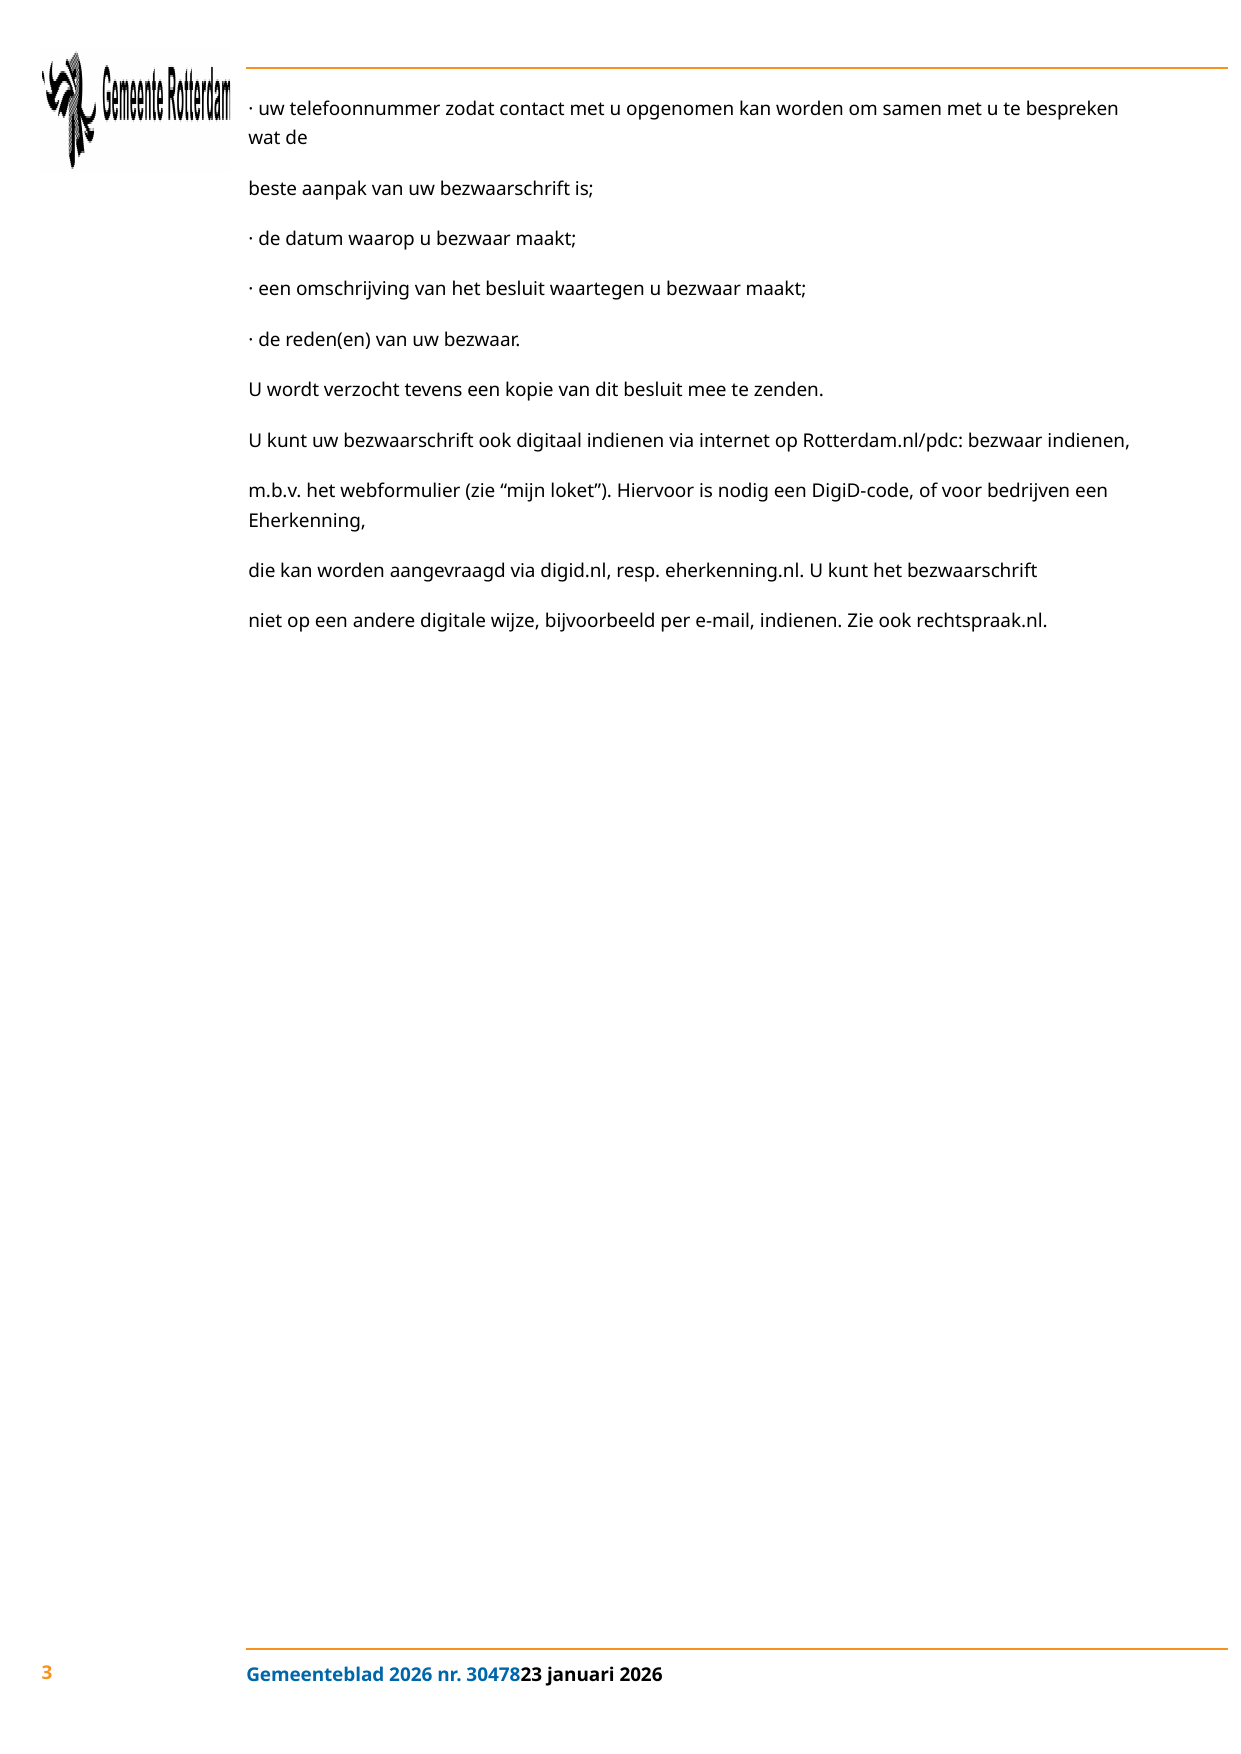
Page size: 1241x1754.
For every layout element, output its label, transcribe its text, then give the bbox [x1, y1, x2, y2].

text niet op een andere digitale wijze, bijvoorbeeld per e-mail, indienen. Zie ook rechtspraak.nl. [248, 608, 1152, 633]
text U kunt uw bezwaarschrift ook digitaal indienen via internet op Rotterdam.nl/pdc: bezwaar indienen, [248, 427, 1152, 453]
text m.b.v. het webformulier (zie “mijn loket”). Hiervoor is nodig een DigiD-code, of voor bedrijven een Eherkenning, [248, 477, 1152, 533]
text · een omschrijving van het besluit waartegen u bezwaar maakt; [248, 276, 1152, 301]
text · de reden(en) van uw bezwaar. [248, 326, 1152, 352]
picture [41, 47, 231, 172]
text die kan worden aangevraagd via digid.nl, resp. eherkenning.nl. U kunt het bezwaarschrift [248, 557, 1152, 583]
text U wordt verzocht tevens een kopie van dit besluit mee te zenden. [248, 376, 1152, 402]
text · uw telefoonnummer zodat contact met u opgenomen kan worden om samen met u te bespreken wat de [248, 95, 1152, 150]
text · de datum waarop u bezwaar maakt; [248, 225, 1152, 251]
text beste aanpak van uw bezwaarschrift is; [248, 175, 1152, 201]
